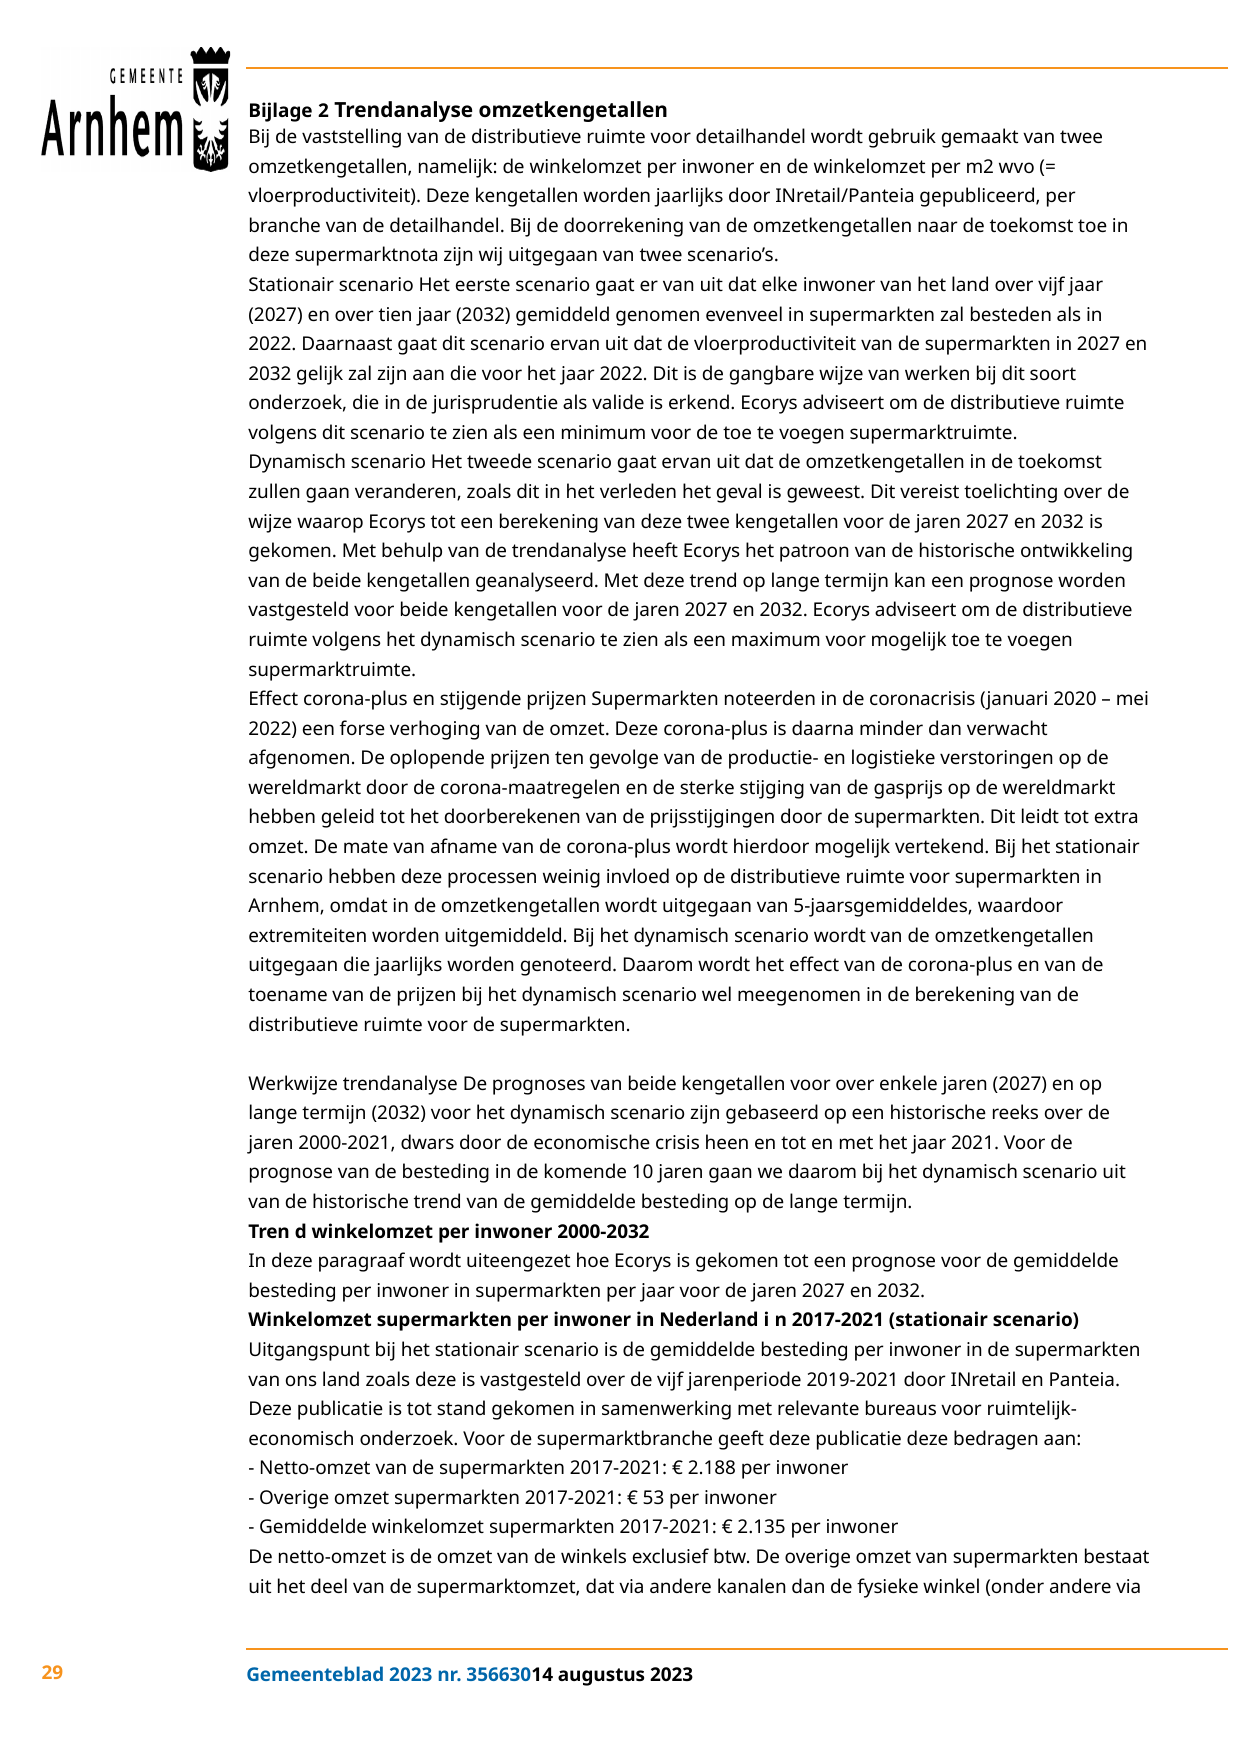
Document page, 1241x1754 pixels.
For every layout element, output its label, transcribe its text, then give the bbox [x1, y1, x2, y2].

text - Gemiddelde winkelomzet supermarkten 2017-2021: € 2.135 per inwoner [248, 1514, 1152, 1539]
text - Netto-omzet van de supermarkten 2017-2021: € 2.188 per inwoner [248, 1454, 1152, 1480]
text Bij de vaststelling van de distributieve ruimte voor detailhandel wordt gebruik gemaakt van twee omzetkengetallen, namelijk: de winkelomzet per inwoner en de winkelomzet per m2 wvo (= vloerproductiviteit). Deze kengetallen worden jaarlijks door INretail/Panteia gepubliceerd, per branche van de detailhandel. Bij de doorrekening van de omzetkengetallen naar de toekomst toe in deze supermarktnota zijn wij uitgegaan van twee scenario’s. [248, 123, 1152, 267]
text Tren d winkelomzet per inwoner 2000-2032 [248, 1218, 1152, 1244]
text Uitgangspunt bij het stationair scenario is de gemiddelde besteding per inwoner in de supermarkten van ons land zoals deze is vastgesteld over de vijf jarenperiode 2019-2021 door INretail en Panteia. Deze publicatie is tot stand gekomen in samenwerking met relevante bureaus voor ruimtelijk-economisch onderzoek. Voor de supermarktbranche geeft deze publicatie deze bedragen aan: [248, 1336, 1152, 1451]
text Bijlage 2 Trendanalyse omzetkengetallen [248, 95, 1152, 123]
text De netto-omzet is de omzet van de winkels exclusief btw. De overige omzet van supermarkten bestaat uit het deel van de supermarktomzet, dat via andere kanalen dan de fysieke winkel (onder andere via [248, 1543, 1152, 1599]
text Dynamisch scenario Het tweede scenario gaat ervan uit dat de omzetkengetallen in de toekomst zullen gaan veranderen, zoals dit in het verleden het geval is geweest. Dit vereist toelichting over de wijze waarop Ecorys tot een berekening van deze twee kengetallen voor de jaren 2027 en 2032 is gekomen. Met behulp van de trendanalyse heeft Ecorys het patroon van de historische ontwikkeling van de beide kengetallen geanalyseerd. Met deze trend op lange termijn kan een prognose worden vastgesteld voor beide kengetallen voor de jaren 2027 en 2032. Ecorys adviseert om de distributieve ruimte volgens het dynamisch scenario te zien als een maximum voor mogelijk toe te voegen supermarktruimte. [248, 449, 1152, 682]
text Werkwijze trendanalyse De prognoses van beide kengetallen voor over enkele jaren (2027) en op lange termijn (2032) voor het dynamisch scenario zijn gebaseerd op een historische reeks over de jaren 2000-2021, dwars door de economische crisis heen en tot en met het jaar 2021. Voor de prognose van de besteding in de komende 10 jaren gaan we daarom bij het dynamisch scenario uit van de historische trend van de gemiddelde besteding op de lange termijn. [248, 1070, 1152, 1214]
text - Overige omzet supermarkten 2017-2021: € 53 per inwoner [248, 1484, 1152, 1510]
text Winkelomzet supermarkten per inwoner in Nederland i n 2017-2021 (stationair scenario) [248, 1307, 1152, 1332]
picture [41, 47, 231, 172]
text Stationair scenario Het eerste scenario gaat er van uit dat elke inwoner van het land over vijf jaar (2027) en over tien jaar (2032) gemiddeld genomen evenveel in supermarkten zal besteden als in 2022. Daarnaast gaat dit scenario ervan uit dat de vloerproductiviteit van de supermarkten in 2027 en 2032 gelijk zal zijn aan die voor het jaar 2022. Dit is de gangbare wijze van werken bij dit soort onderzoek, die in de jurisprudentie als valide is erkend. Ecorys adviseert om de distributieve ruimte volgens dit scenario te zien als een minimum voor de toe te voegen supermarktruimte. [248, 271, 1152, 445]
text Effect corona-plus en stijgende prijzen Supermarkten noteerden in de coronacrisis (januari 2020 – mei 2022) een forse verhoging van de omzet. Deze corona-plus is daarna minder dan verwacht afgenomen. De oplopende prijzen ten gevolge van de productie- en logistieke verstoringen op de wereldmarkt door de corona-maatregelen en de sterke stijging van de gasprijs op de wereldmarkt hebben geleid tot het doorberekenen van de prijsstijgingen door de supermarkten. Dit leidt tot extra omzet. De mate van afname van de corona-plus wordt hierdoor mogelijk vertekend. Bij het stationair scenario hebben deze processen weinig invloed op de distributieve ruimte voor supermarkten in Arnhem, omdat in de omzetkengetallen wordt uitgegaan van 5-jaarsgemiddeldes, waardoor extremiteiten worden uitgemiddeld. Bij het dynamisch scenario wordt van de omzetkengetallen uitgegaan die jaarlijks worden genoteerd. Daarom wordt het effect van de corona-plus en van de toename van de prijzen bij het dynamisch scenario wel meegenomen in de berekening van de distributieve ruimte voor de supermarkten. [248, 685, 1152, 1037]
text In deze paragraaf wordt uiteengezet hoe Ecorys is gekomen tot een prognose voor de gemiddelde besteding per inwoner in supermarkten per jaar voor de jaren 2027 en 2032. [248, 1247, 1152, 1303]
